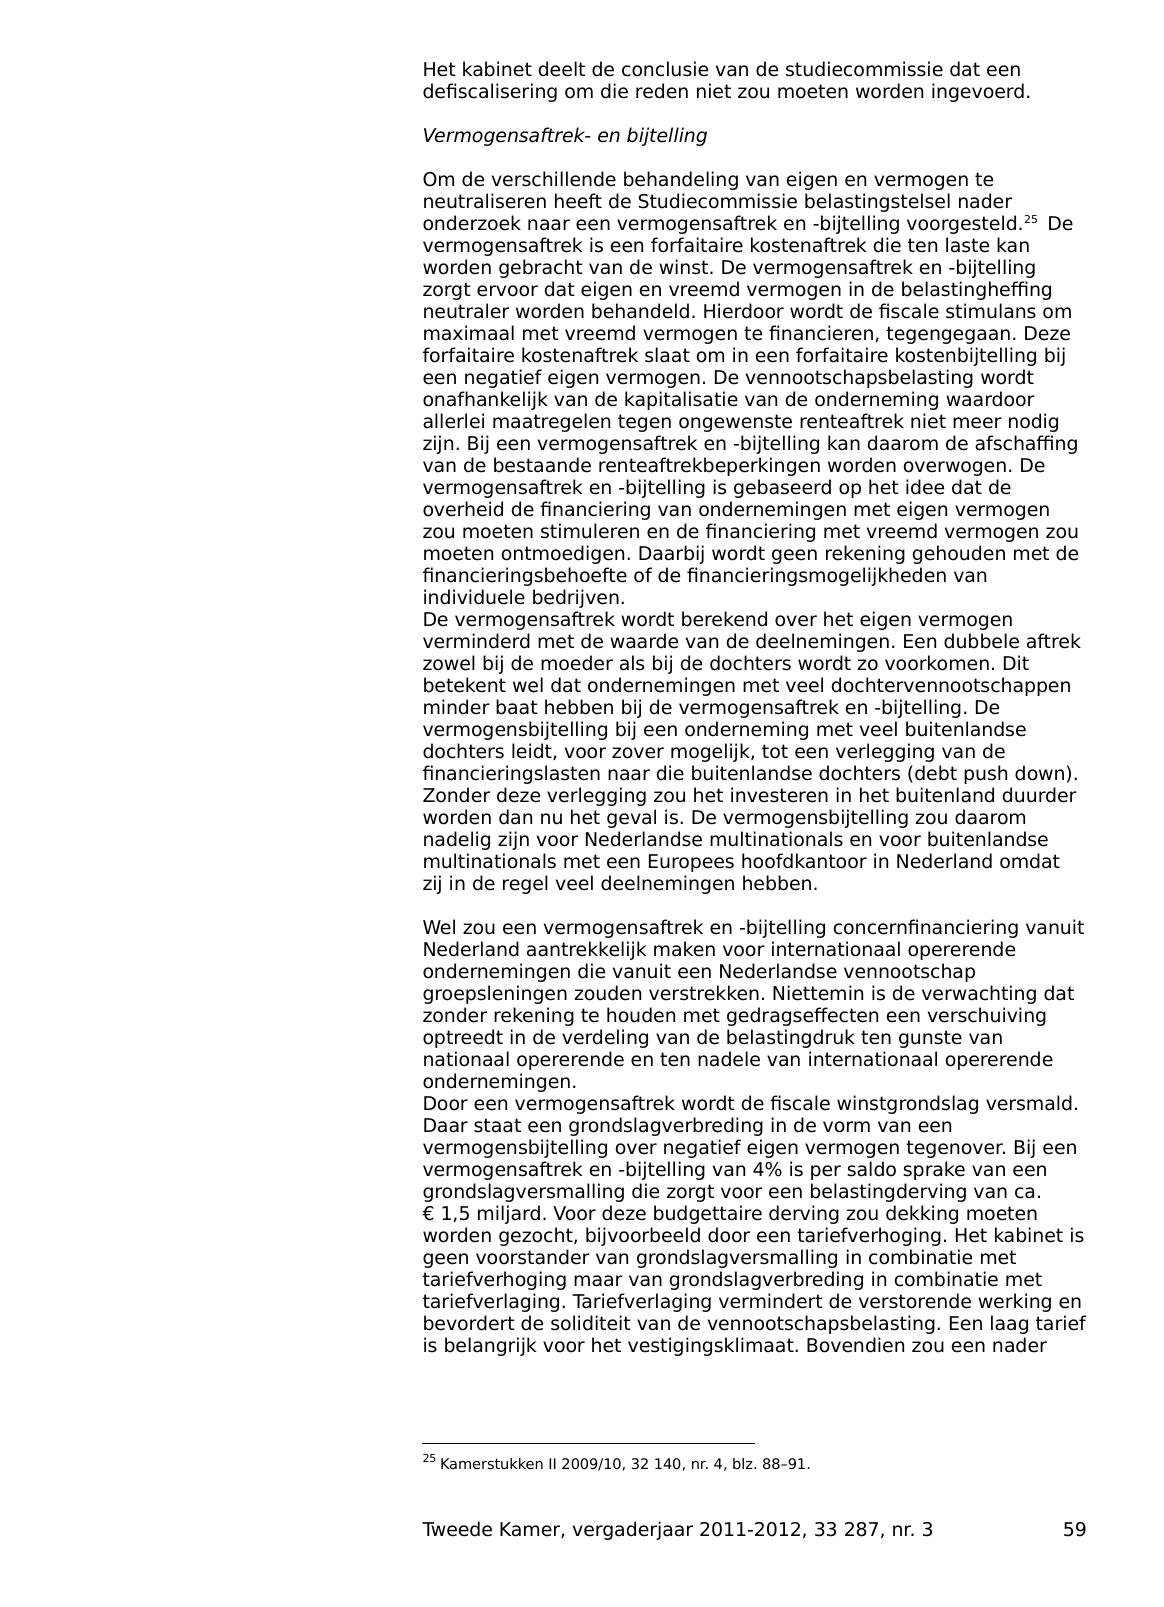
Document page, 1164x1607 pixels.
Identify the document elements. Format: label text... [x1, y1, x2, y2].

subtitle Vermogensaftrek- en bijtelling [422, 125, 1087, 147]
text Door een vermogensaftrek wordt de fiscale winstgrondslag versmald. Daar staat een grondslagverbreding in de vorm van een vermogensbijtelling over negatief eigen vermogen tegenover. Bij een vermogensaftrek en -bijtelling van 4% is per saldo sprake van een grondslagversmalling die zorgt voor een belastingderving van ca. € 1,5 miljard. Voor deze budgettaire derving zou dekking moeten worden gezocht, bijvoorbeeld door een tariefverhoging. Het kabinet is geen voorstander van grondslagversmalling in combinatie met tariefverhoging maar van grondslagverbreding in combinatie met tariefverlaging. Tariefverlaging vermindert de verstorende werking en bevordert de soliditeit van de vennootschapsbelasting. Een laag tarief is belangrijk voor het vestigingsklimaat. Bovendien zou een nader [422, 1093, 1087, 1356]
text Kamerstukken II 2009/10, 32 140, nr. 4, blz. 88–91. [422, 1452, 1087, 1474]
text Om de verschillende behandeling van eigen en vermogen te neutraliseren heeft de Studiecommissie belastingstelsel nader onderzoek naar een vermogensaftrek en -bijtelling voorgesteld. De vermogensaftrek is een forfaitaire kostenaftrek die ten laste kan worden gebracht van de winst. De vermogensaftrek en -bijtelling zorgt ervoor dat eigen en vreemd vermogen in de belastingheffing neutraler worden behandeld. Hierdoor wordt de fiscale stimulans om maximaal met vreemd vermogen te financieren, tegengegaan. Deze forfaitaire kostenaftrek slaat om in een forfaitaire kostenbijtelling bij een negatief eigen vermogen. De vennootschapsbelasting wordt onafhankelijk van de kapitalisatie van de onderneming waardoor allerlei maatregelen tegen ongewenste renteaftrek niet meer nodig zijn. Bij een vermogensaftrek en -bijtelling kan daarom de afschaffing van de bestaande renteaftrekbeperkingen worden overwogen. De vermogensaftrek en -bijtelling is gebaseerd op het idee dat de overheid de financiering van ondernemingen met eigen vermogen zou moeten stimuleren en de financiering met vreemd vermogen zou moeten ontmoedigen. Daarbij wordt geen rekening gehouden met de financieringsbehoefte of de financieringsmogelijkheden van individuele bedrijven. [422, 169, 1087, 609]
text Het kabinet deelt de conclusie van de studiecommissie dat een defiscalisering om die reden niet zou moeten worden ingevoerd. [422, 59, 1087, 103]
text De vermogensaftrek wordt berekend over het eigen vermogen verminderd met de waarde van de deelnemingen. Een dubbele aftrek zowel bij de moeder als bij de dochters wordt zo voorkomen. Dit betekent wel dat ondernemingen met veel dochtervennootschappen minder baat hebben bij de vermogensaftrek en -bijtelling. De vermogensbijtelling bij een onderneming met veel buitenlandse dochters leidt, voor zover mogelijk, tot een verlegging van de financieringslasten naar die buitenlandse dochters (debt push down). Zonder deze verlegging zou het investeren in het buitenland duurder worden dan nu het geval is. De vermogensbijtelling zou daarom nadelig zijn voor Nederlandse multinationals en voor buitenlandse multinationals met een Europees hoofdkantoor in Nederland omdat zij in de regel veel deelnemingen hebben. [422, 609, 1087, 895]
text Wel zou een vermogensaftrek en -bijtelling concernfinanciering vanuit Nederland aantrekkelijk maken voor internationaal opererende ondernemingen die vanuit een Nederlandse vennootschap groepsleningen zouden verstrekken. Niettemin is de verwachting dat zonder rekening te houden met gedragseffecten een verschuiving optreedt in de verdeling van de belastingdruk ten gunste van nationaal opererende en ten nadele van internationaal opererende ondernemingen. [422, 917, 1087, 1093]
